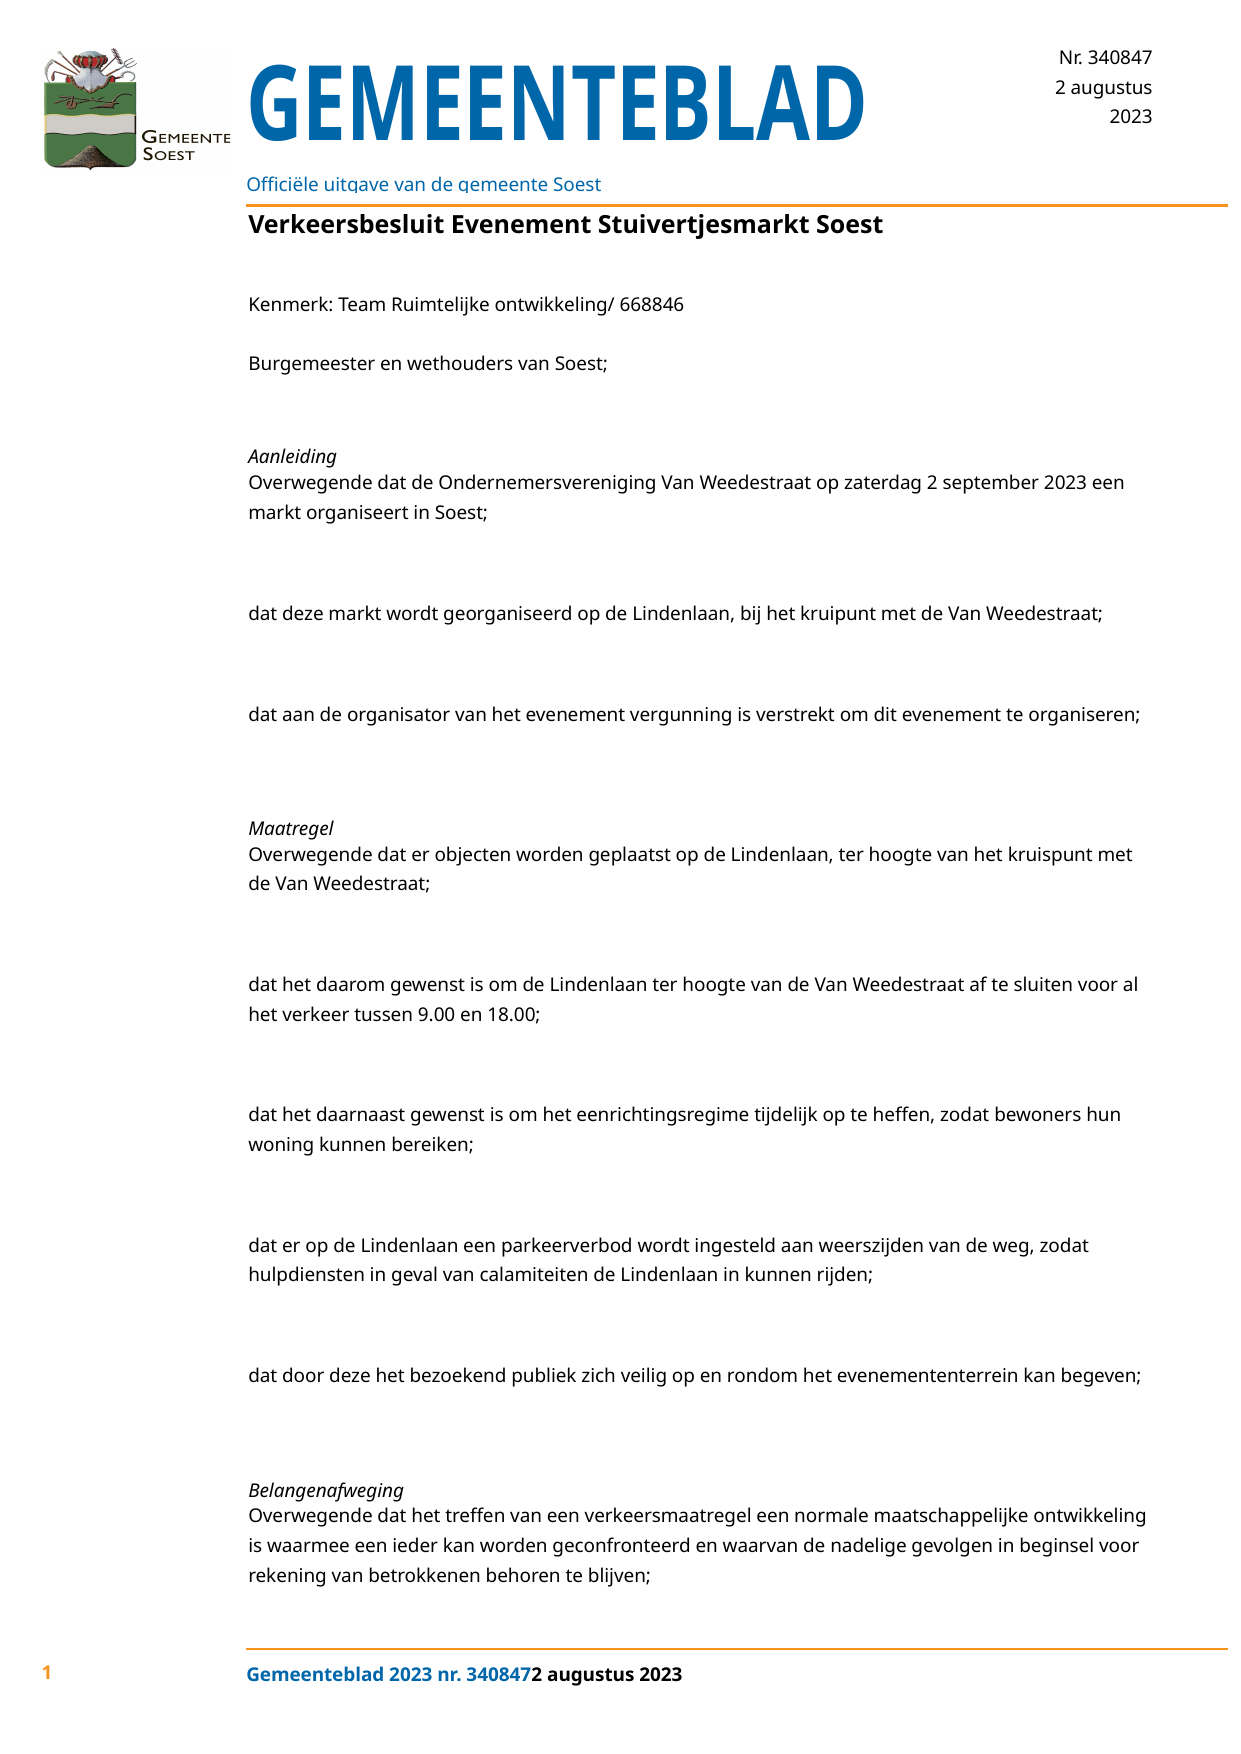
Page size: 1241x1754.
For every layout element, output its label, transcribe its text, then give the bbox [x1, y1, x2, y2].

text Belangenafweging [248, 1477, 1152, 1503]
text dat er op de Lindenlaan een parkeerverbod wordt ingesteld aan weerszijden van de weg, zodat hulpdiensten in geval van calamiteiten de Lindenlaan in kunnen rijden; [248, 1232, 1152, 1287]
text Overwegende dat de Ondernemersvereniging Van Weedestraat op zaterdag 2 september 2023 een markt organiseert in Soest; [248, 469, 1152, 525]
text Aanleiding [248, 444, 1152, 469]
text dat het daarnaast gewenst is om het eenrichtingsregime tijdelijk op te heffen, zodat bewoners hun woning kunnen bereiken; [248, 1102, 1152, 1157]
text dat aan de organisator van het evenement vergunning is verstrekt om dit evenement te organiseren; [248, 701, 1152, 726]
text dat het daarom gewenst is om de Lindenlaan ter hoogte van de Van Weedestraat af te sluiten voor al het verkeer tussen 9.00 en 18.00; [248, 971, 1152, 1027]
text Overwegende dat het treffen van een verkeersmaatregel een normale maatschappelijke ontwikkeling is waarmee een ieder kan worden geconfronteerd en waarvan de nadelige gevolgen in beginsel voor rekening van betrokkenen behoren te blijven; [248, 1503, 1152, 1587]
text dat deze markt wordt georganiseerd op de Lindenlaan, bij het kruipunt met de Van Weedestraat; [248, 600, 1152, 626]
picture [41, 47, 231, 172]
text Kenmerk: Team Ruimtelijke ontwikkeling/ 668846 [248, 291, 1152, 317]
text Burgemeester en wethouders van Soest; [248, 350, 1152, 376]
text Verkeersbesluit Evenement Stuivertjesmarkt Soest [248, 207, 1152, 241]
text Maatregel [248, 815, 1152, 841]
text dat door deze het bezoekend publiek zich veilig op en rondom het evenemententerrein kan begeven; [248, 1362, 1152, 1388]
text Overwegende dat er objecten worden geplaatst op de Lindenlaan, ter hoogte van het kruispunt met de Van Weedestraat; [248, 841, 1152, 896]
